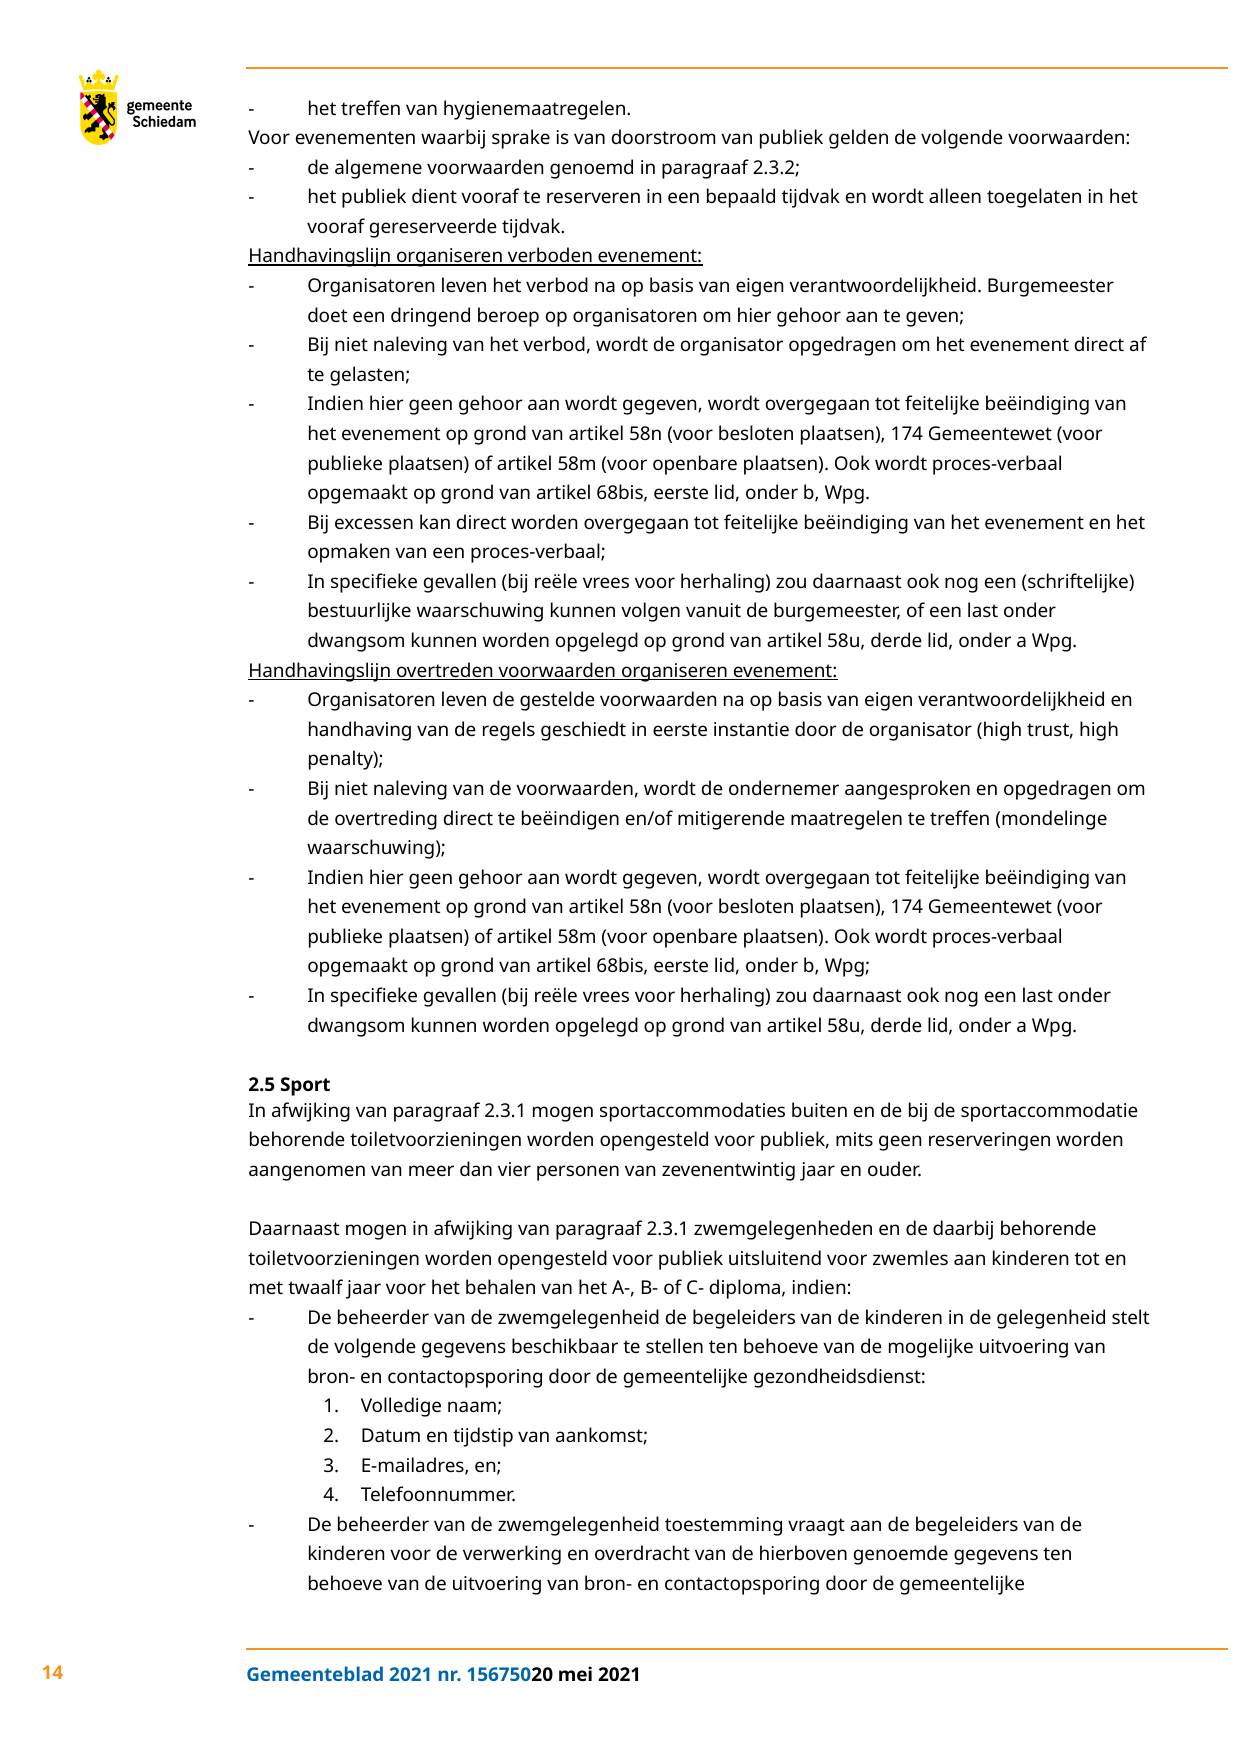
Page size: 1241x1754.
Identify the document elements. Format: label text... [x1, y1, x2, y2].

picture [41, 47, 231, 172]
list de algemene voorwaarden genoemd in paragraaf 2.3.2; [248, 154, 1152, 180]
list Organisatoren leven het verbod na op basis van eigen verantwoordelijkheid. Burgemeester doet een dringend beroep op organisatoren om hier gehoor aan te geven; [248, 272, 1152, 328]
list In specifieke gevallen (bij reële vrees voor herhaling) zou daarnaast ook nog een last onder dwangsom kunnen worden opgelegd op grond van artikel 58u, derde lid, onder a Wpg. [248, 982, 1152, 1038]
text 2.5 Sport [248, 1071, 1152, 1097]
list E-mailadres, en; [323, 1452, 1152, 1477]
list Datum en tijdstip van aankomst; [323, 1422, 1152, 1448]
list Bij excessen kan direct worden overgegaan tot feitelijke beëindiging van het evenement en het opmaken van een proces-verbaal; [248, 509, 1152, 564]
list Bij niet naleving van het verbod, wordt de organisator opgedragen om het evenement direct af te gelasten; [248, 331, 1152, 387]
text Handhavingslijn organiseren verboden evenement: [248, 243, 1152, 268]
text Voor evenementen waarbij sprake is van doorstroom van publiek gelden de volgende voorwaarden: [248, 124, 1152, 150]
list het publiek dient vooraf te reserveren in een bepaald tijdvak en wordt alleen toegelaten in het vooraf gereserveerde tijdvak. [248, 183, 1152, 239]
list Volledige naam; [323, 1393, 1152, 1418]
text In afwijking van paragraaf 2.3.1 mogen sportaccommodaties buiten en de bij de sportaccommodatie behorende toiletvoorzieningen worden opengesteld voor publiek, mits geen reserveringen worden aangenomen van meer dan vier personen van zevenentwintig jaar en ouder. [248, 1097, 1152, 1182]
list De beheerder van de zwemgelegenheid toestemming vraagt aan de begeleiders van de kinderen voor de verwerking en overdracht van de hierboven genoemde gegevens ten behoeve van de uitvoering van bron- en contactopsporing door de gemeentelijke [248, 1511, 1152, 1596]
text Daarnaast mogen in afwijking van paragraaf 2.3.1 zwemgelegenheden en de daarbij behorende toiletvoorzieningen worden opengesteld voor publiek uitsluitend voor zwemles aan kinderen tot en met twaalf jaar voor het behalen van het A-, B- of C- diploma, indien: [248, 1215, 1152, 1300]
list Indien hier geen gehoor aan wordt gegeven, wordt overgegaan tot feitelijke beëindiging van het evenement op grond van artikel 58n (voor besloten plaatsen), 174 Gemeentewet (voor publieke plaatsen) of artikel 58m (voor openbare plaatsen). Ook wordt proces-verbaal opgemaakt op grond van artikel 68bis, eerste lid, onder b, Wpg; [248, 864, 1152, 978]
list Indien hier geen gehoor aan wordt gegeven, wordt overgegaan tot feitelijke beëindiging van het evenement op grond van artikel 58n (voor besloten plaatsen), 174 Gemeentewet (voor publieke plaatsen) of artikel 58m (voor openbare plaatsen). Ook wordt proces-verbaal opgemaakt op grond van artikel 68bis, eerste lid, onder b, Wpg. [248, 391, 1152, 505]
text Handhavingslijn overtreden voorwaarden organiseren evenement: [248, 657, 1152, 683]
list Bij niet naleving van de voorwaarden, wordt de ondernemer aangesproken en opgedragen om de overtreding direct te beëindigen en/of mitigerende maatregelen te treffen (mondelinge waarschuwing); [248, 775, 1152, 860]
list het treffen van hygienemaatregelen. [248, 95, 1152, 121]
list De beheerder van de zwemgelegenheid de begeleiders van de kinderen in de gelegenheid stelt de volgende gegevens beschikbaar te stellen ten behoeve van de mogelijke uitvoering van bron- en contactopsporing door de gemeentelijke gezondheidsdienst: [248, 1304, 1152, 1389]
list Organisatoren leven de gestelde voorwaarden na op basis van eigen verantwoordelijkheid en handhaving van de regels geschiedt in eerste instantie door de organisator (high trust, high penalty); [248, 686, 1152, 771]
list In specifieke gevallen (bij reële vrees voor herhaling) zou daarnaast ook nog een (schriftelijke) bestuurlijke waarschuwing kunnen volgen vanuit de burgemeester, of een last onder dwangsom kunnen worden opgelegd op grond van artikel 58u, derde lid, onder a Wpg. [248, 568, 1152, 653]
list Telefoonnummer. [323, 1481, 1152, 1507]
